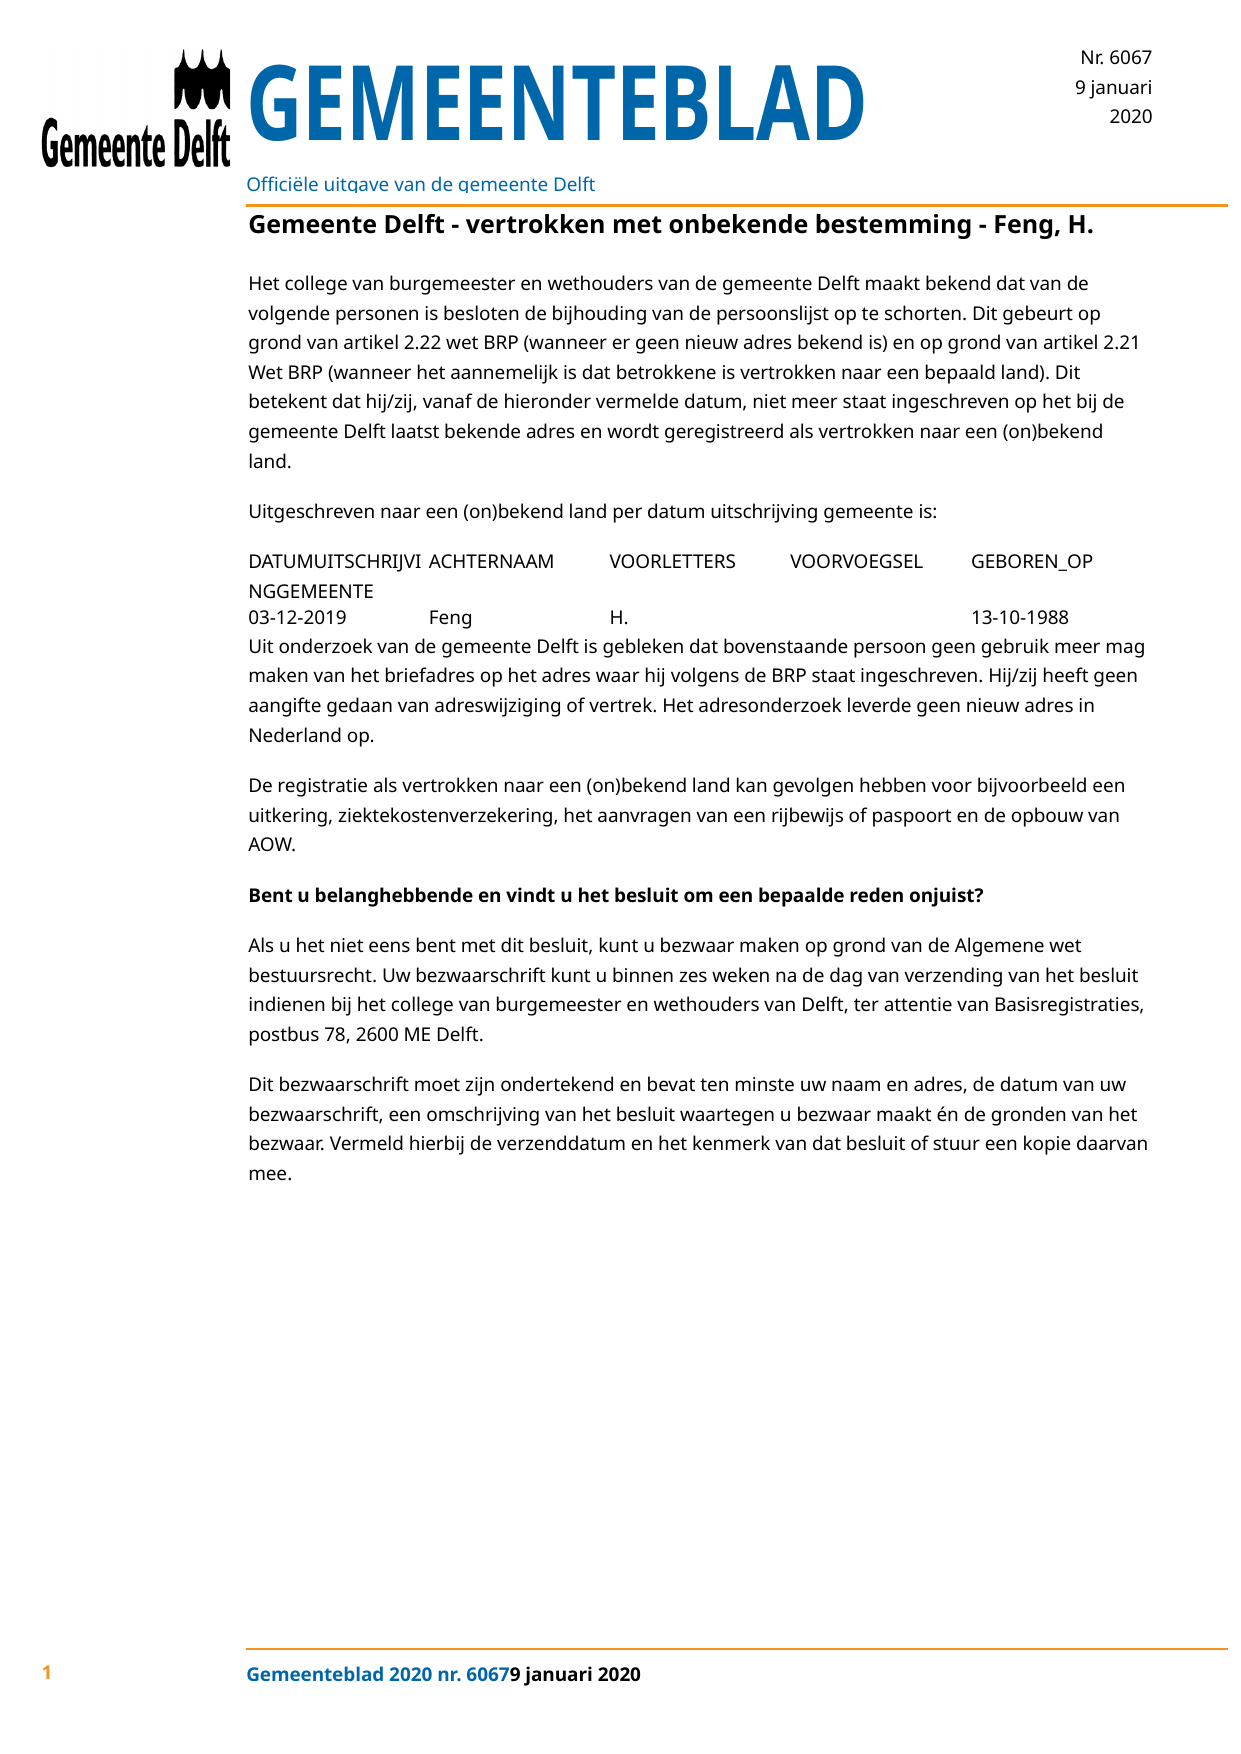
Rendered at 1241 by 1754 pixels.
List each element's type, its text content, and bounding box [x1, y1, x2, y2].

text Uitgeschreven naar een (on)bekend land per datum uitschrijving gemeente is: [248, 498, 1152, 524]
table_header VOORVOEGSEL [790, 549, 971, 604]
table_cell 03-12-2019 [248, 604, 429, 630]
table_cell 13-10-1988 [971, 604, 1152, 630]
text Het college van burgemeester en wethouders van de gemeente Delft maakt bekend dat van de volgende personen is besloten de bijhouding van de persoonslijst op te schorten. Dit gebeurt op grond van artikel 2.22 wet BRP (wanneer er geen nieuw adres bekend is) en op grond van artikel 2.21 Wet BRP (wanneer het aannemelijk is dat betrokkene is vertrokken naar een bepaald land). Dit betekent dat hij/zij, vanaf de hieronder vermelde datum, niet meer staat ingeschreven op het bij de gemeente Delft laatst bekende adres en wordt geregistreerd als vertrokken naar een (on)bekend land. [248, 270, 1152, 473]
text Dit bezwaarschrift moet zijn ondertekend en bevat ten minste uw naam en adres, de datum van uw bezwaarschrift, een omschrijving van het besluit waartegen u bezwaar maakt én de gronden van het bezwaar. Vermeld hierbij de verzenddatum en het kenmerk van dat besluit of stuur een kopie daarvan mee. [248, 1071, 1152, 1186]
text Uit onderzoek van de gemeente Delft is gebleken dat bovenstaande persoon geen gebruik meer mag maken van het briefadres op het adres waar hij volgens de BRP staat ingeschreven. Hij/zij heeft geen aangifte gedaan van adreswijziging of vertrek. Het adresonderzoek leverde geen nieuw adres in Nederland op. [248, 633, 1152, 747]
table_header GEBOREN_OP [971, 549, 1152, 604]
text De registratie als vertrokken naar een (on)bekend land kan gevolgen hebben voor bijvoorbeeld een uitkering, ziektekostenverzekering, het aanvragen van een rijbewijs of paspoort en de opbouw van AOW. [248, 772, 1152, 857]
picture [41, 47, 231, 172]
text Bent u belanghebbende en vindt u het besluit om een bepaalde reden onjuist? [248, 882, 1152, 907]
table_header ACHTERNAAM [429, 549, 609, 604]
table_header VOORLETTERS [609, 549, 790, 604]
table_cell H. [609, 604, 790, 630]
text Gemeente Delft - vertrokken met onbekende bestemming - Feng, H. [248, 207, 1152, 241]
table_cell Feng [429, 604, 609, 630]
text Als u het niet eens bent met dit besluit, kunt u bezwaar maken op grond van de Algemene wet bestuursrecht. Uw bezwaarschrift kunt u binnen zes weken na de dag van verzending van het besluit indienen bij het college van burgemeester en wethouders van Delft, ter attentie van Basisregistraties, postbus 78, 2600 ME Delft. [248, 932, 1152, 1047]
table_header DATUMUITSCHRIJVINGGEMEENTE [248, 549, 429, 604]
table_cell [790, 604, 971, 630]
